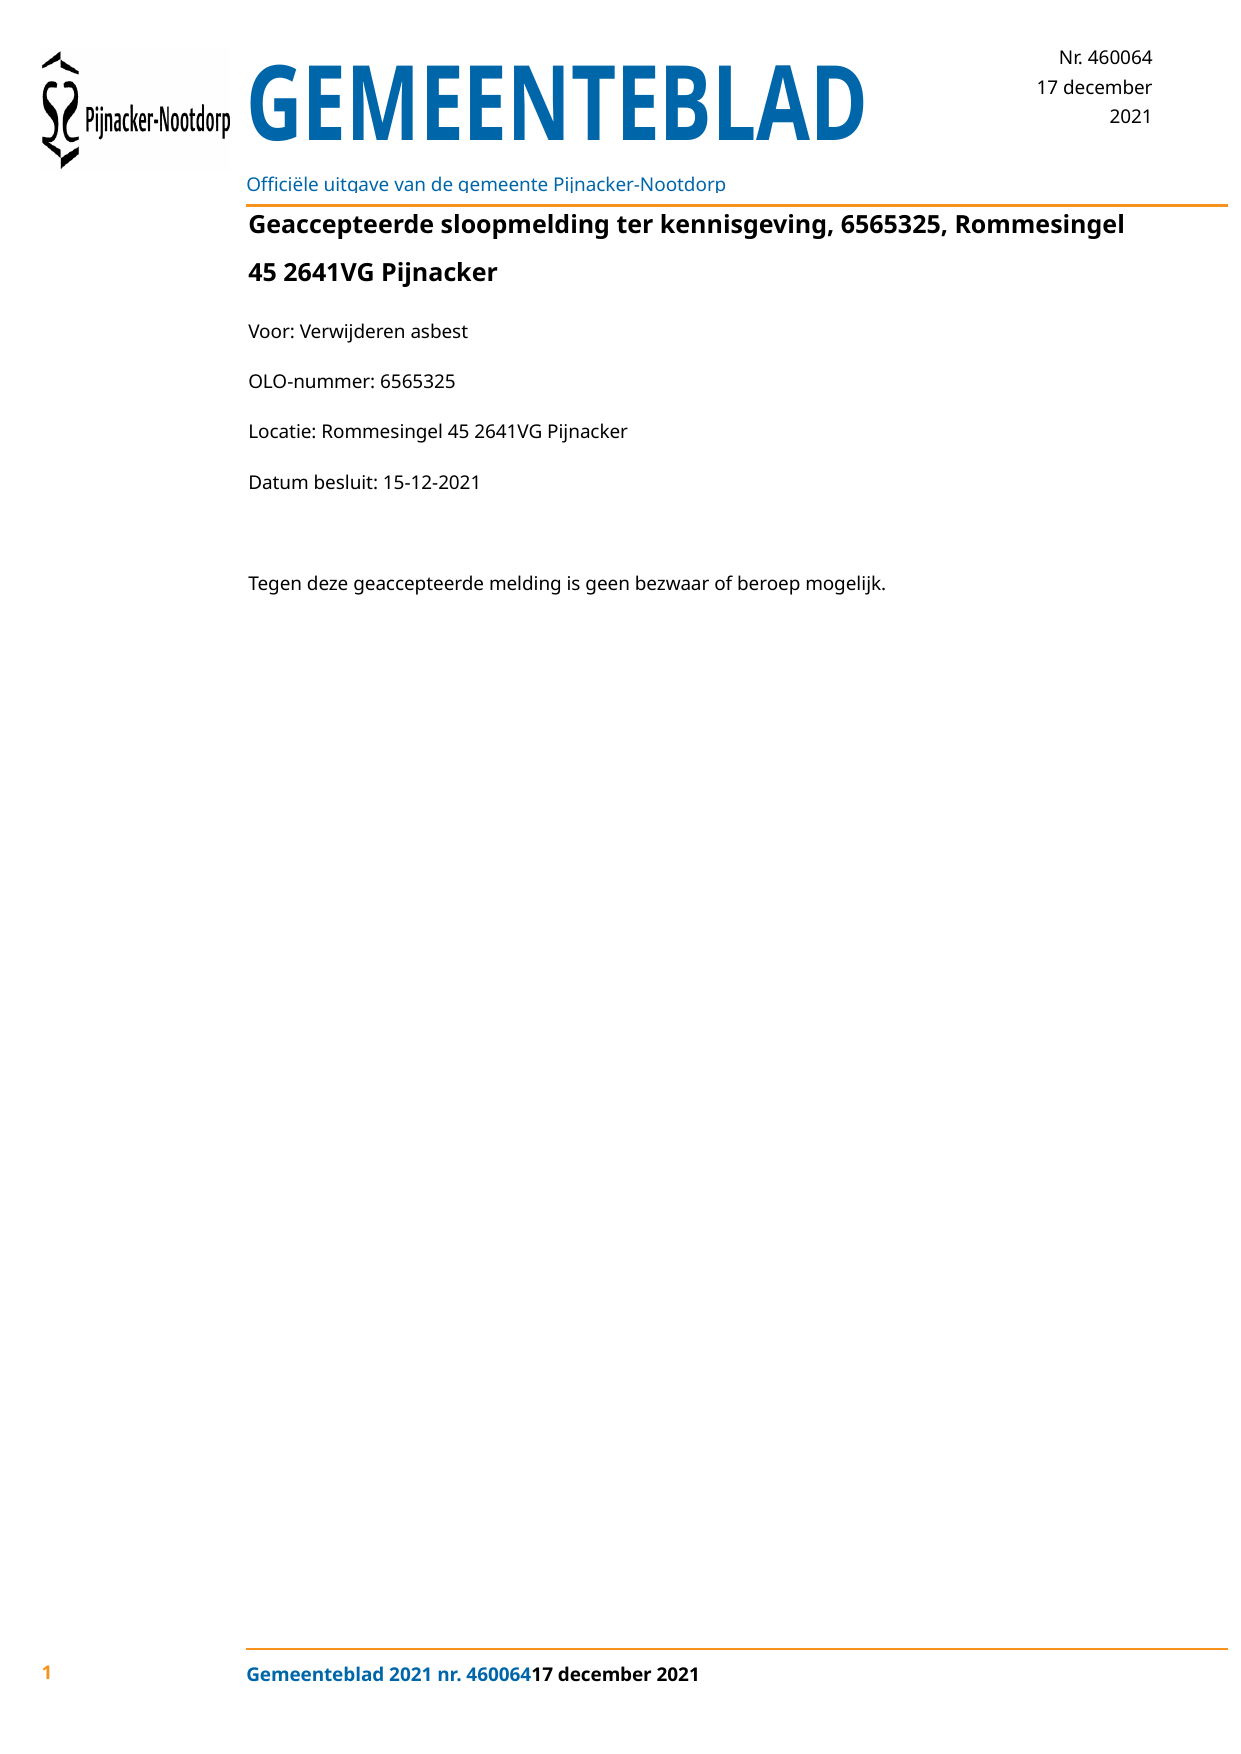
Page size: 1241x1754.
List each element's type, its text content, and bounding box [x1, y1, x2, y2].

text Tegen deze geaccepteerde melding is geen bezwaar of beroep mogelijk. [248, 570, 1152, 596]
text OLO-nummer: 6565325 [248, 368, 1152, 394]
text Datum besluit: 15-12-2021 [248, 469, 1152, 495]
picture [41, 47, 231, 172]
text Locatie: Rommesingel 45 2641VG Pijnacker [248, 419, 1152, 444]
text Geaccepteerde sloopmelding ter kennisgeving, 6565325, Rommesingel 45 2641VG Pijnacker [248, 207, 1152, 288]
text Voor: Verwijderen asbest [248, 318, 1152, 344]
